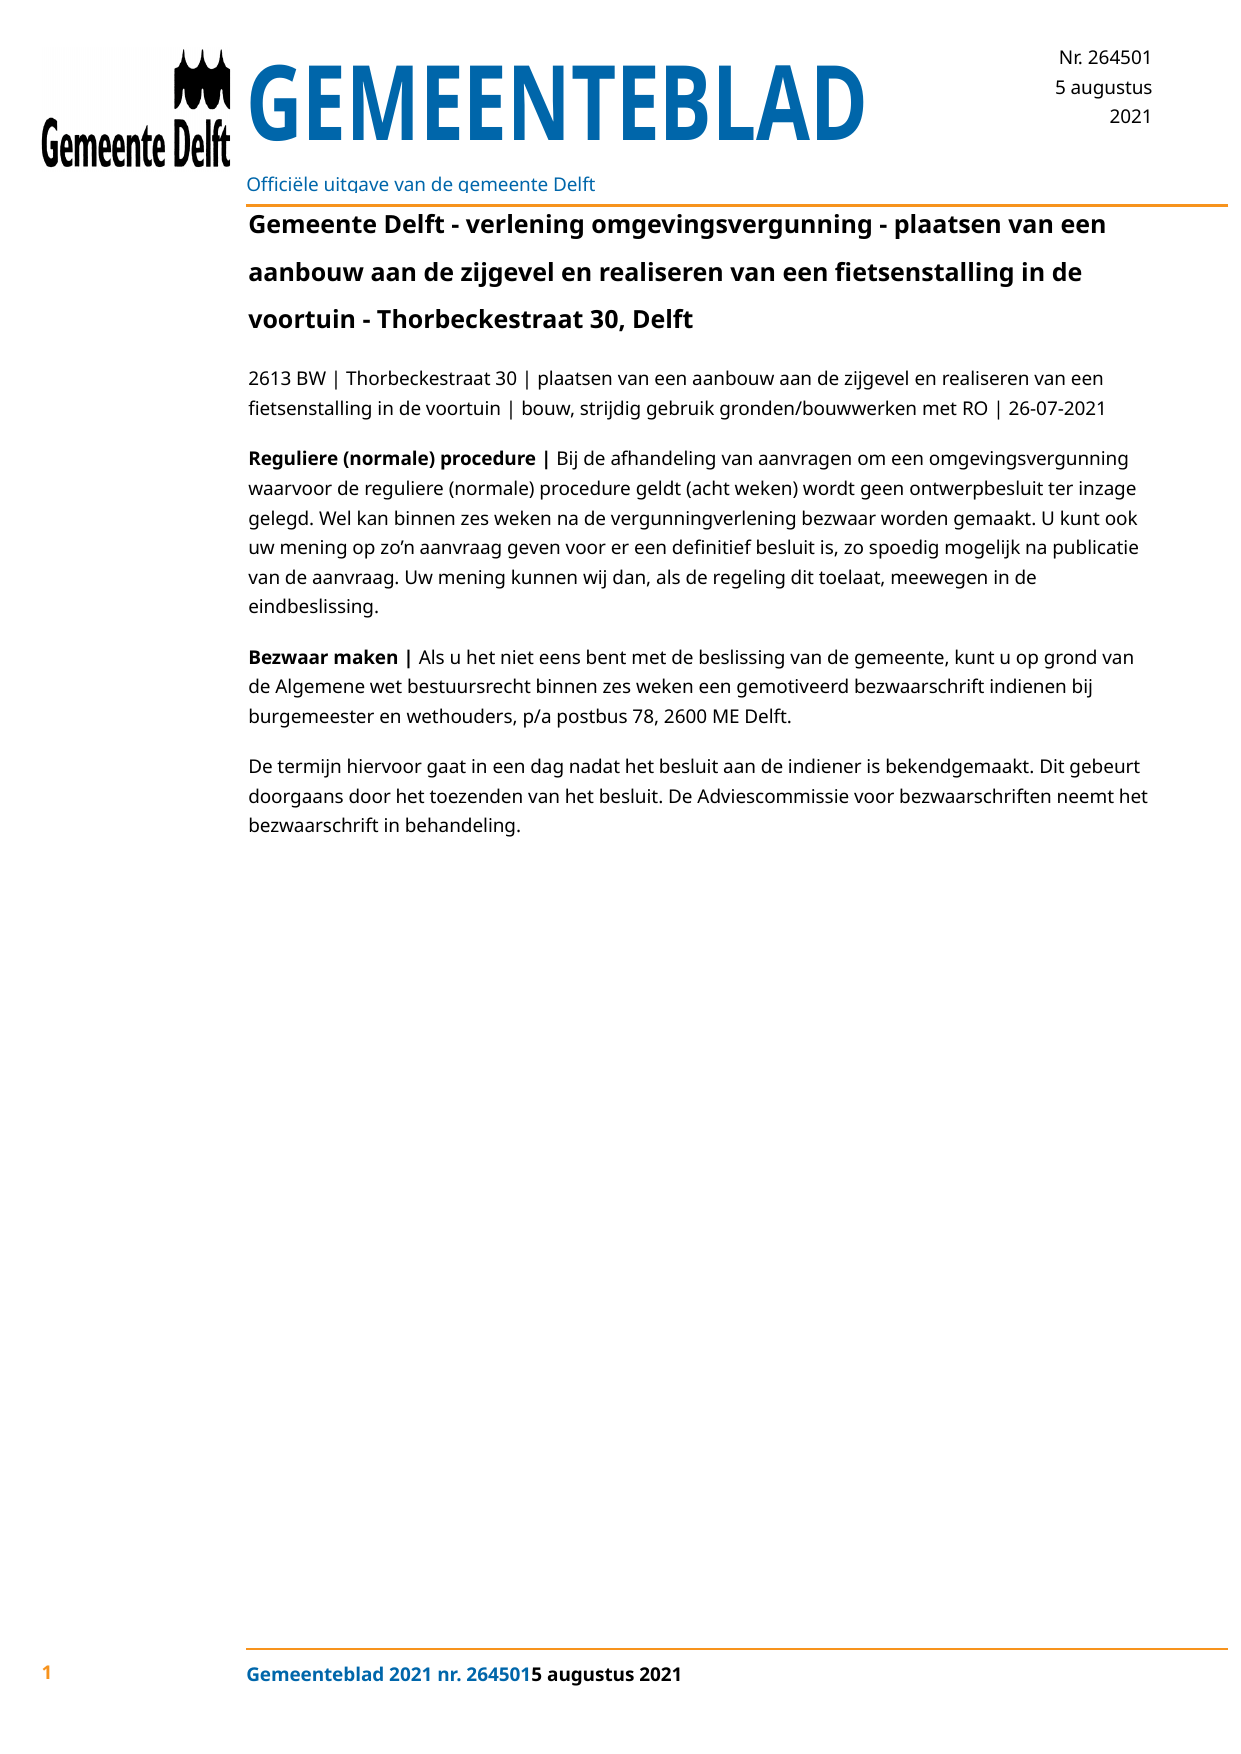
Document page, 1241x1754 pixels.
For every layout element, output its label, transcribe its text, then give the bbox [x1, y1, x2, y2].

text Bezwaar maken | Als u het niet eens bent met de beslissing van de gemeente, kunt u op grond van de Algemene wet bestuursrecht binnen zes weken een gemotiveerd bezwaarschrift indienen bij burgemeester en wethouders, p/a postbus 78, 2600 ME Delft. [248, 644, 1152, 729]
text Reguliere (normale) procedure | Bij de afhandeling van aanvragen om een omgevingsvergunning waarvoor de reguliere (normale) procedure geldt (acht weken) wordt geen ontwerpbesluit ter inzage gelegd. Wel kan binnen zes weken na de vergunningverlening bezwaar worden gemaakt. U kunt ook uw mening op zo’n aanvraag geven voor er een definitief besluit is, zo spoedig mogelijk na publicatie van de aanvraag. Uw mening kunnen wij dan, als de regeling dit toelaat, meewegen in de eindbeslissing. [248, 446, 1152, 619]
text De termijn hiervoor gaat in een dag nadat het besluit aan de indiener is bekendgemaakt. Dit gebeurt doorgaans door het toezenden van het besluit. De Adviescommissie voor bezwaarschriften neemt het bezwaarschrift in behandeling. [248, 753, 1152, 838]
text Gemeente Delft - verlening omgevingsvergunning - plaatsen van een aanbouw aan de zijgevel en realiseren van een fietsenstalling in de voortuin - Thorbeckestraat 30, Delft [248, 207, 1152, 336]
picture [41, 47, 231, 172]
text 2613 BW | Thorbeckestraat 30 | plaatsen van een aanbouw aan de zijgevel en realiseren van een fietsenstalling in de voortuin | bouw, strijdig gebruik gronden/bouwwerken met RO | 26-07-2021 [248, 366, 1152, 421]
